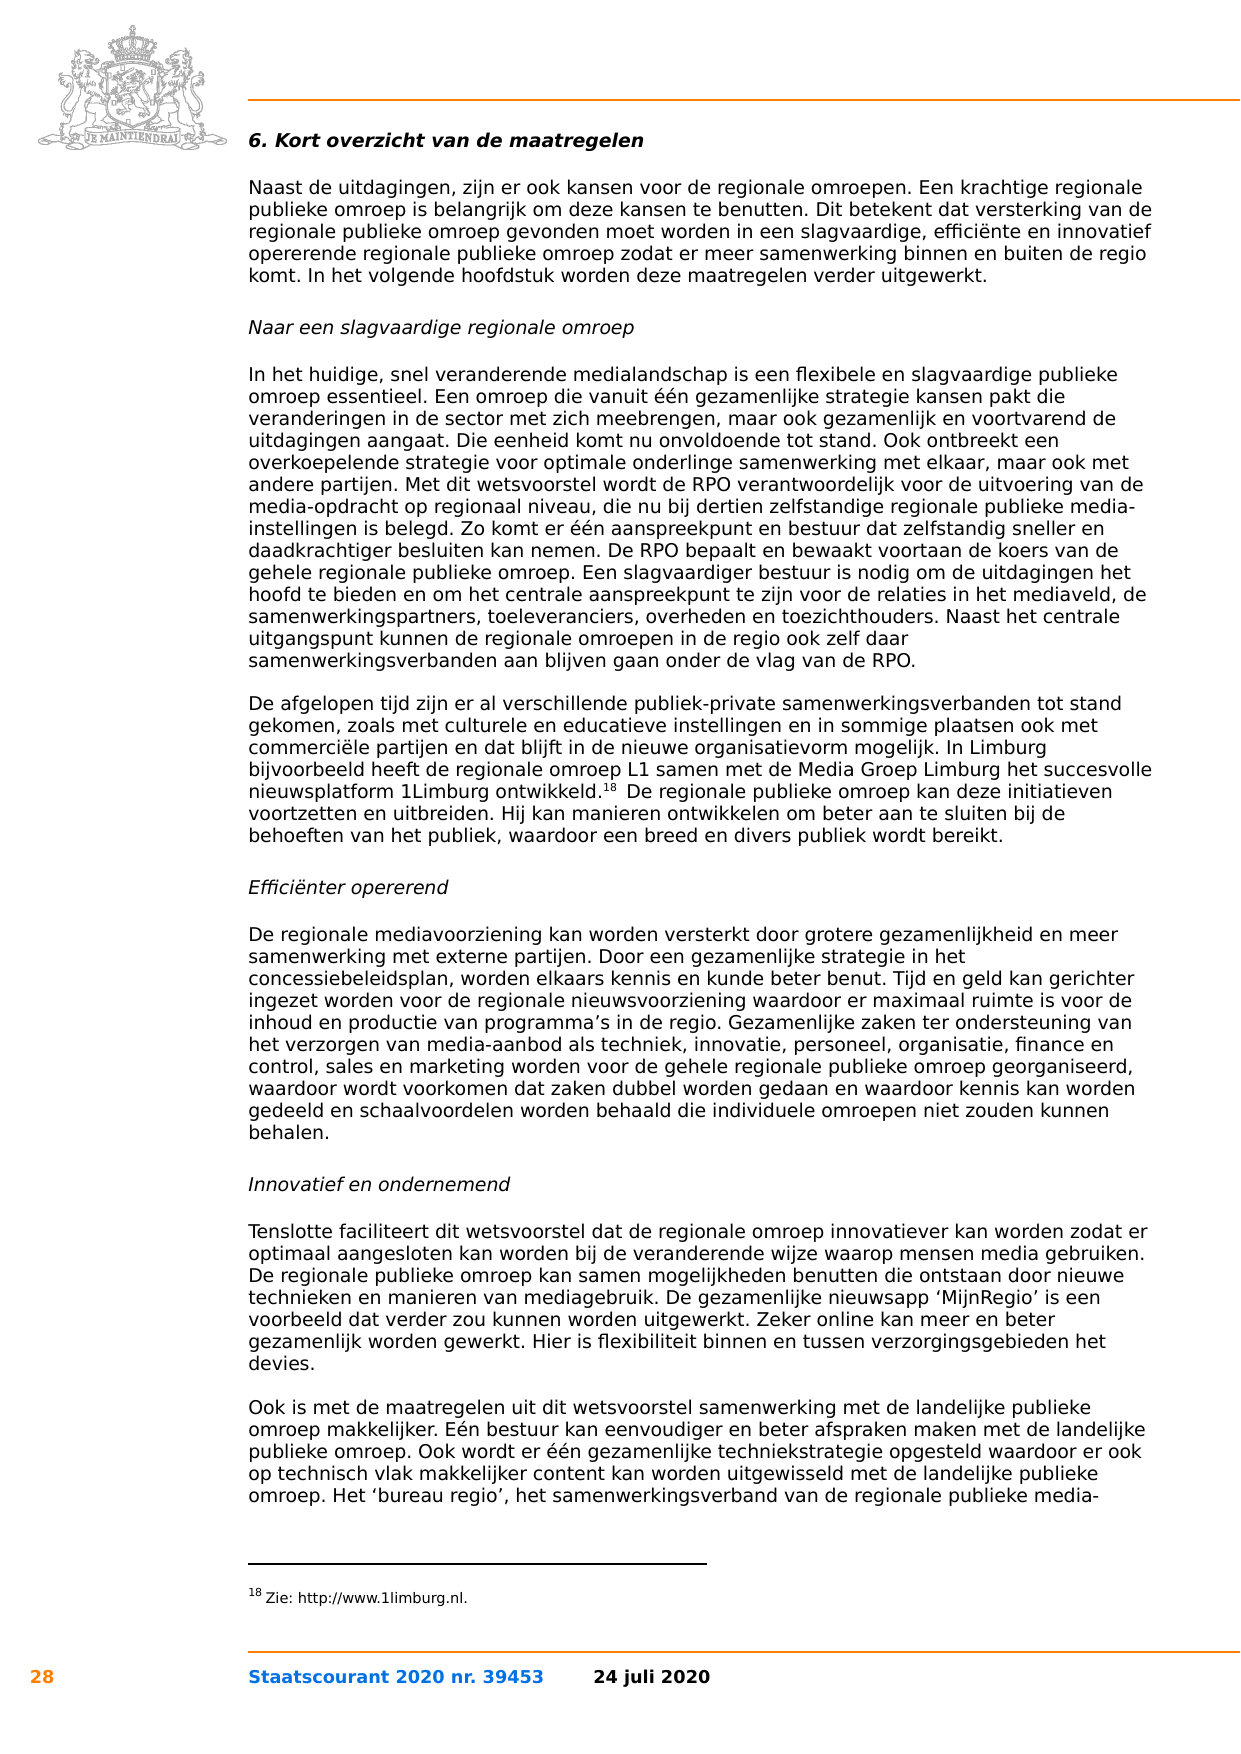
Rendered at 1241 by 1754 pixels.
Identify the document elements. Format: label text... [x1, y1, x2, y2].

subtitle Efficiënter opererend [248, 877, 1163, 899]
text Zie: http://www.1limburg.nl. [248, 1586, 1163, 1608]
text De regionale mediavoorziening kan worden versterkt door grotere gezamenlijkheid en meer samenwerking met externe partijen. Door een gezamenlijke strategie in het concessiebeleidsplan, worden elkaars kennis en kunde beter benut. Tijd en geld kan gerichter ingezet worden voor de regionale nieuwsvoorziening waardoor er maximaal ruimte is voor de inhoud en productie van programma’s in de regio. Gezamenlijke zaken ter ondersteuning van het verzorgen van media-aanbod als techniek, innovatie, personeel, organisatie, finance en control, sales en marketing worden voor de gehele regionale publieke omroep georganiseerd, waardoor wordt voorkomen dat zaken dubbel worden gedaan en waardoor kennis kan worden gedeeld en schaalvoordelen worden behaald die individuele omroepen niet zouden kunnen behalen. [248, 924, 1163, 1144]
text Tenslotte faciliteert dit wetsvoorstel dat de regionale omroep innovatiever kan worden zodat er optimaal aangesloten kan worden bij de veranderende wijze waarop mensen media gebruiken. De regionale publieke omroep kan samen mogelijkheden benutten die ontstaan door nieuwe technieken en manieren van mediagebruik. De gezamenlijke nieuwsapp ‘MijnRegio’ is een voorbeeld dat verder zou kunnen worden uitgewerkt. Zeker online kan meer en beter gezamenlijk worden gewerkt. Hier is flexibiliteit binnen en tussen verzorgingsgebieden het devies. [248, 1221, 1163, 1375]
picture [38, 25, 227, 150]
text De afgelopen tijd zijn er al verschillende publiek-private samenwerkingsverbanden tot stand gekomen, zoals met culturele en educatieve instellingen en in sommige plaatsen ook met commerciële partijen en dat blijft in de nieuwe organisatievorm mogelijk. In Limburg bijvoorbeeld heeft de regionale omroep L1 samen met de Media Groep Limburg het succesvolle nieuwsplatform 1Limburg ontwikkeld. De regionale publieke omroep kan deze initiatieven voortzetten en uitbreiden. Hij kan manieren ontwikkelen om beter aan te sluiten bij de behoeften van het publiek, waardoor een breed en divers publiek wordt bereikt. [248, 693, 1163, 847]
text Ook is met de maatregelen uit dit wetsvoorstel samenwerking met de landelijke publieke omroep makkelijker. Eén bestuur kan eenvoudiger en beter afspraken maken met de landelijke publieke omroep. Ook wordt er één gezamenlijke techniekstrategie opgesteld waardoor er ook op technisch vlak makkelijker content kan worden uitgewisseld met de landelijke publieke omroep. Het ‘bureau regio’, het samenwerkingsverband van de regionale publieke media- [248, 1397, 1163, 1507]
subtitle Innovatief en ondernemend [248, 1174, 1163, 1196]
text Naast de uitdagingen, zijn er ook kansen voor de regionale omroepen. Een krachtige regionale publieke omroep is belangrijk om deze kansen te benutten. Dit betekent dat versterking van de regionale publieke omroep gevonden moet worden in een slagvaardige, efficiënte en innovatief opererende regionale publieke omroep zodat er meer samenwerking binnen en buiten de regio komt. In het volgende hoofdstuk worden deze maatregelen verder uitgewerkt. [248, 177, 1163, 287]
subtitle 6. Kort overzicht van de maatregelen [248, 130, 1163, 152]
text In het huidige, snel veranderende medialandschap is een flexibele en slagvaardige publieke omroep essentieel. Een omroep die vanuit één gezamenlijke strategie kansen pakt die veranderingen in de sector met zich meebrengen, maar ook gezamenlijk en voortvarend de uitdagingen aangaat. Die eenheid komt nu onvoldoende tot stand. Ook ontbreekt een overkoepelende strategie voor optimale onderlinge samenwerking met elkaar, maar ook met andere partijen. Met dit wetsvoorstel wordt de RPO verantwoordelijk voor de uitvoering van de media-opdracht op regionaal niveau, die nu bij dertien zelfstandige regionale publieke media-instellingen is belegd. Zo komt er één aanspreekpunt en bestuur dat zelfstandig sneller en daadkrachtiger besluiten kan nemen. De RPO bepaalt en bewaakt voortaan de koers van de gehele regionale publieke omroep. Een slagvaardiger bestuur is nodig om de uitdagingen het hoofd te bieden en om het centrale aanspreekpunt te zijn voor de relaties in het mediaveld, de samenwerkingspartners, toeleveranciers, overheden en toezichthouders. Naast het centrale uitgangspunt kunnen de regionale omroepen in de regio ook zelf daar samenwerkingsverbanden aan blijven gaan onder de vlag van de RPO. [248, 364, 1163, 671]
subtitle Naar een slagvaardige regionale omroep [248, 317, 1163, 339]
